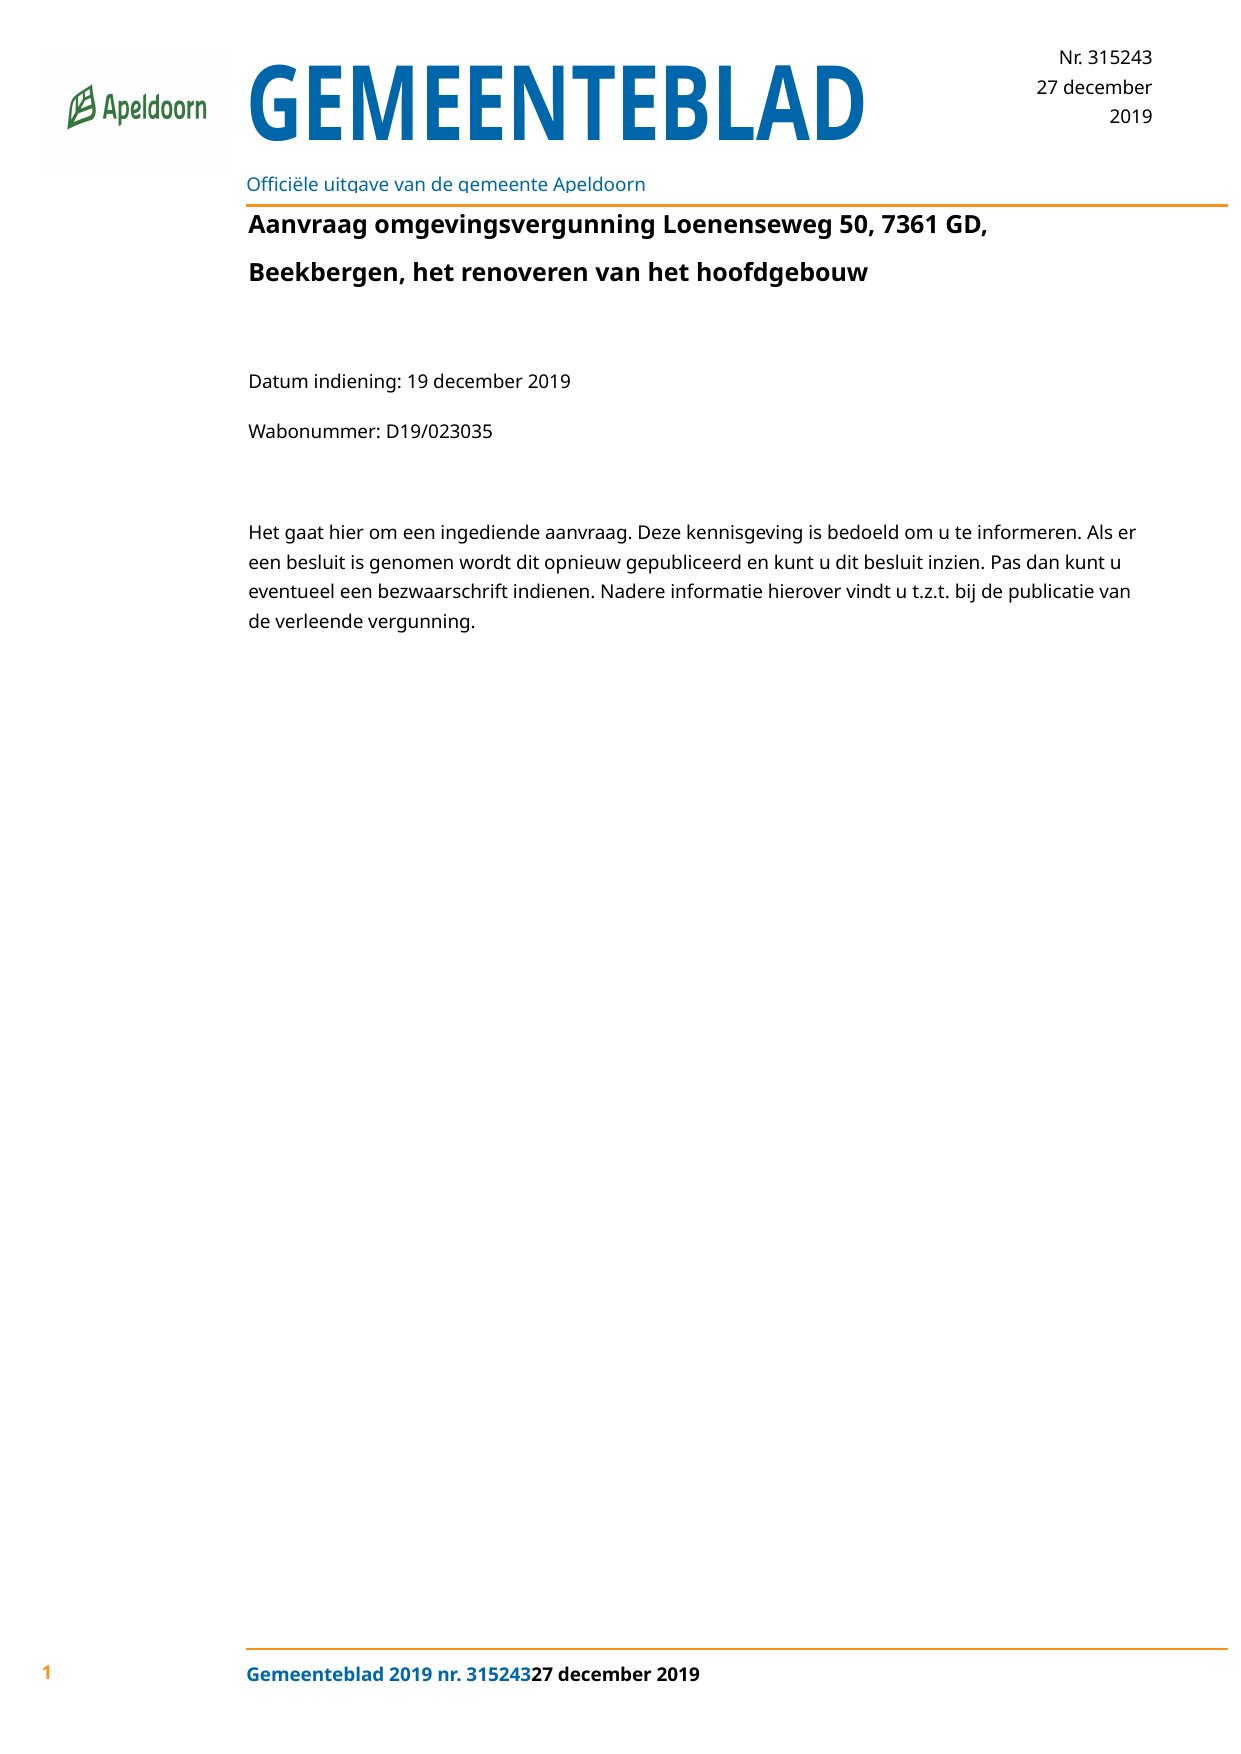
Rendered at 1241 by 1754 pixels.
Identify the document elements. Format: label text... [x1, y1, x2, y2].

text Datum indiening: 19 december 2019 [248, 368, 1152, 394]
picture [41, 47, 231, 172]
text Wabonummer: D19/023035 [248, 419, 1152, 444]
text Het gaat hier om een ingediende aanvraag. Deze kennisgeving is bedoeld om u te informeren. Als er een besluit is genomen wordt dit opnieuw gepubliceerd en kunt u dit besluit inzien. Pas dan kunt u eventueel een bezwaarschrift indienen. Nadere informatie hierover vindt u t.z.t. bij de publicatie van de verleende vergunning. [248, 519, 1152, 634]
text Aanvraag omgevingsvergunning Loenenseweg 50, 7361 GD, Beekbergen, het renoveren van het hoofdgebouw [248, 207, 1152, 288]
